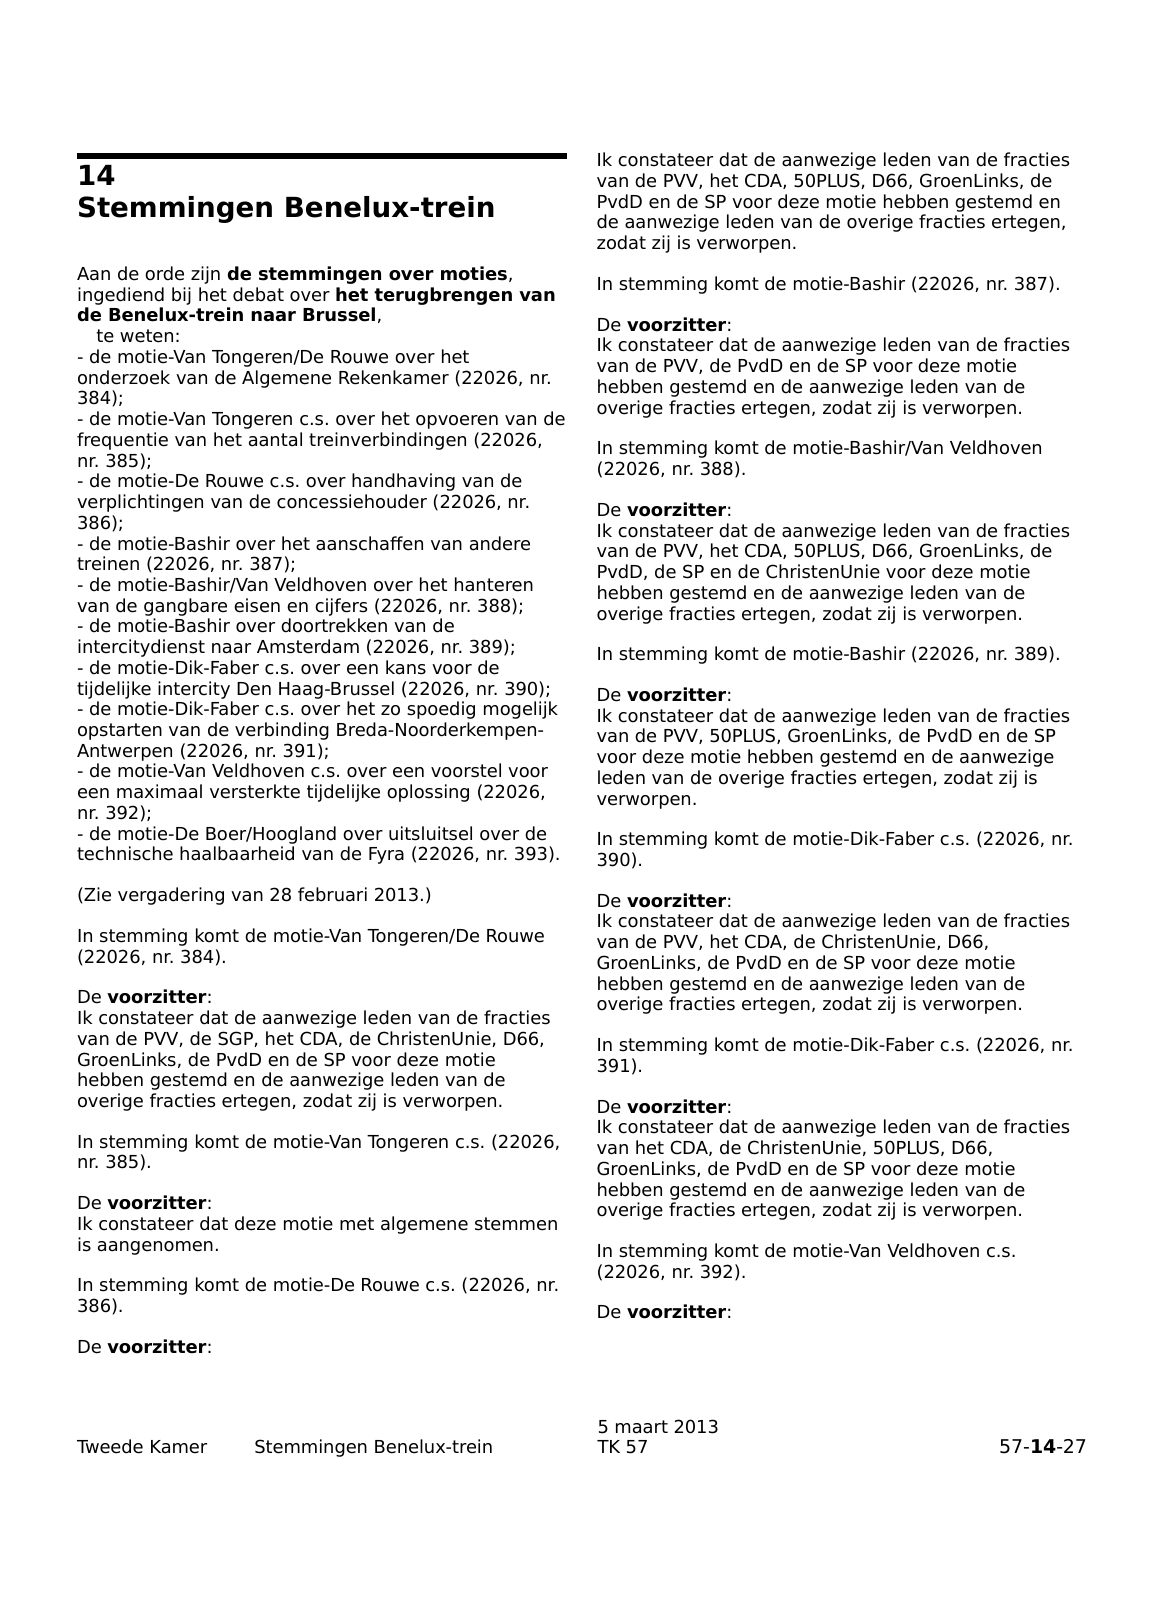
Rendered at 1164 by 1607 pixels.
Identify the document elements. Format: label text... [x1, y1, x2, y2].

text De voorzitter: [77, 987, 567, 1008]
text - de motie-Van Tongeren/De Rouwe over het onderzoek van de Algemene Rekenkamer (22026, nr. 384); [77, 347, 567, 409]
text Ik constateer dat de aanwezige leden van de fracties van het CDA, de ChristenUnie, 50PLUS, D66, GroenLinks, de PvdD en de SP voor deze motie hebben gestemd en de aanwezige leden van de overige fracties ertegen, zodat zij is verworpen. [596, 1117, 1087, 1221]
text - de motie-Van Tongeren c.s. over het opvoeren van de frequentie van het aantal treinverbindingen (22026, nr. 385); [77, 409, 567, 471]
text - de motie-Dik-Faber c.s. over het zo spoedig mogelijk opstarten van de verbinding Breda-Noorderkempen-Antwerpen (22026, nr. 391); [77, 699, 567, 761]
text De voorzitter: [596, 500, 1087, 520]
text Aan de orde zijn de stemmingen over moties, ingediend bij het debat over het terugbrengen van de Benelux-trein naar Brussel, [77, 264, 567, 326]
text - de motie-Van Veldhoven c.s. over een voorstel voor een maximaal versterkte tijdelijke oplossing (22026, nr. 392); [77, 761, 567, 823]
text - de motie-Bashir/Van Veldhoven over het hanteren van de gangbare eisen en cijfers (22026, nr. 388); [77, 575, 567, 616]
text De voorzitter: [77, 1337, 567, 1357]
title 14 Stemmingen Benelux-trein [77, 159, 567, 224]
text In stemming komt de motie-Dik-Faber c.s. (22026, nr. 391). [596, 1035, 1087, 1076]
text In stemming komt de motie-Bashir (22026, nr. 389). [596, 644, 1087, 665]
text De voorzitter: [596, 891, 1087, 911]
text - de motie-Bashir over het aanschaffen van andere treinen (22026, nr. 387); [77, 533, 567, 575]
text In stemming komt de motie-De Rouwe c.s. (22026, nr. 386). [77, 1275, 567, 1317]
text Ik constateer dat de aanwezige leden van de fracties van de PVV, het CDA, 50PLUS, D66, GroenLinks, de PvdD, de SP en de ChristenUnie voor deze motie hebben gestemd en de aanwezige leden van de overige fracties ertegen, zodat zij is verworpen. [596, 520, 1087, 624]
text Ik constateer dat de aanwezige leden van de fracties van de PVV, het CDA, 50PLUS, D66, GroenLinks, de PvdD en de SP voor deze motie hebben gestemd en de aanwezige leden van de overige fracties ertegen, zodat zij is verworpen. [596, 150, 1087, 254]
text Ik constateer dat de aanwezige leden van de fracties van de PVV, de PvdD en de SP voor deze motie hebben gestemd en de aanwezige leden van de overige fracties ertegen, zodat zij is verworpen. [596, 335, 1087, 418]
text De voorzitter: [596, 314, 1087, 335]
text De voorzitter: [596, 685, 1087, 706]
text (Zie vergadering van 28 februari 2013.) [77, 885, 567, 906]
text - de motie-De Boer/Hoogland over uitsluitsel over de technische haalbaarheid van de Fyra (22026, nr. 393). [77, 823, 567, 865]
text Ik constateer dat de aanwezige leden van de fracties van de PVV, het CDA, de ChristenUnie, D66, GroenLinks, de PvdD en de SP voor deze motie hebben gestemd en de aanwezige leden van de overige fracties ertegen, zodat zij is verworpen. [596, 911, 1087, 1015]
text Ik constateer dat deze motie met algemene stemmen is aangenomen. [77, 1214, 567, 1255]
text Ik constateer dat de aanwezige leden van de fracties van de PVV, de SGP, het CDA, de ChristenUnie, D66, GroenLinks, de PvdD en de SP voor deze motie hebben gestemd en de aanwezige leden van de overige fracties ertegen, zodat zij is verworpen. [77, 1008, 567, 1112]
text In stemming komt de motie-Van Tongeren c.s. (22026, nr. 385). [77, 1132, 567, 1173]
text - de motie-Dik-Faber c.s. over een kans voor de tijdelijke intercity Den Haag-Brussel (22026, nr. 390); [77, 658, 567, 699]
text te weten: [77, 326, 567, 347]
text - de motie-Bashir over doortrekken van de intercitydienst naar Amsterdam (22026, nr. 389); [77, 616, 567, 658]
text In stemming komt de motie-Van Tongeren/De Rouwe (22026, nr. 384). [77, 926, 567, 967]
text Ik constateer dat de aanwezige leden van de fracties van de PVV, 50PLUS, GroenLinks, de PvdD en de SP voor deze motie hebben gestemd en de aanwezige leden van de overige fracties ertegen, zodat zij is verworpen. [596, 706, 1087, 809]
text De voorzitter: [596, 1302, 1087, 1323]
text In stemming komt de motie-Van Veldhoven c.s. (22026, nr. 392). [596, 1241, 1087, 1282]
text De voorzitter: [77, 1193, 567, 1214]
text In stemming komt de motie-Dik-Faber c.s. (22026, nr. 390). [596, 829, 1087, 871]
text In stemming komt de motie-Bashir (22026, nr. 387). [596, 274, 1087, 294]
text - de motie-De Rouwe c.s. over handhaving van de verplichtingen van de concessiehouder (22026, nr. 386); [77, 471, 567, 533]
text In stemming komt de motie-Bashir/Van Veldhoven (22026, nr. 388). [596, 438, 1087, 480]
text De voorzitter: [596, 1096, 1087, 1117]
